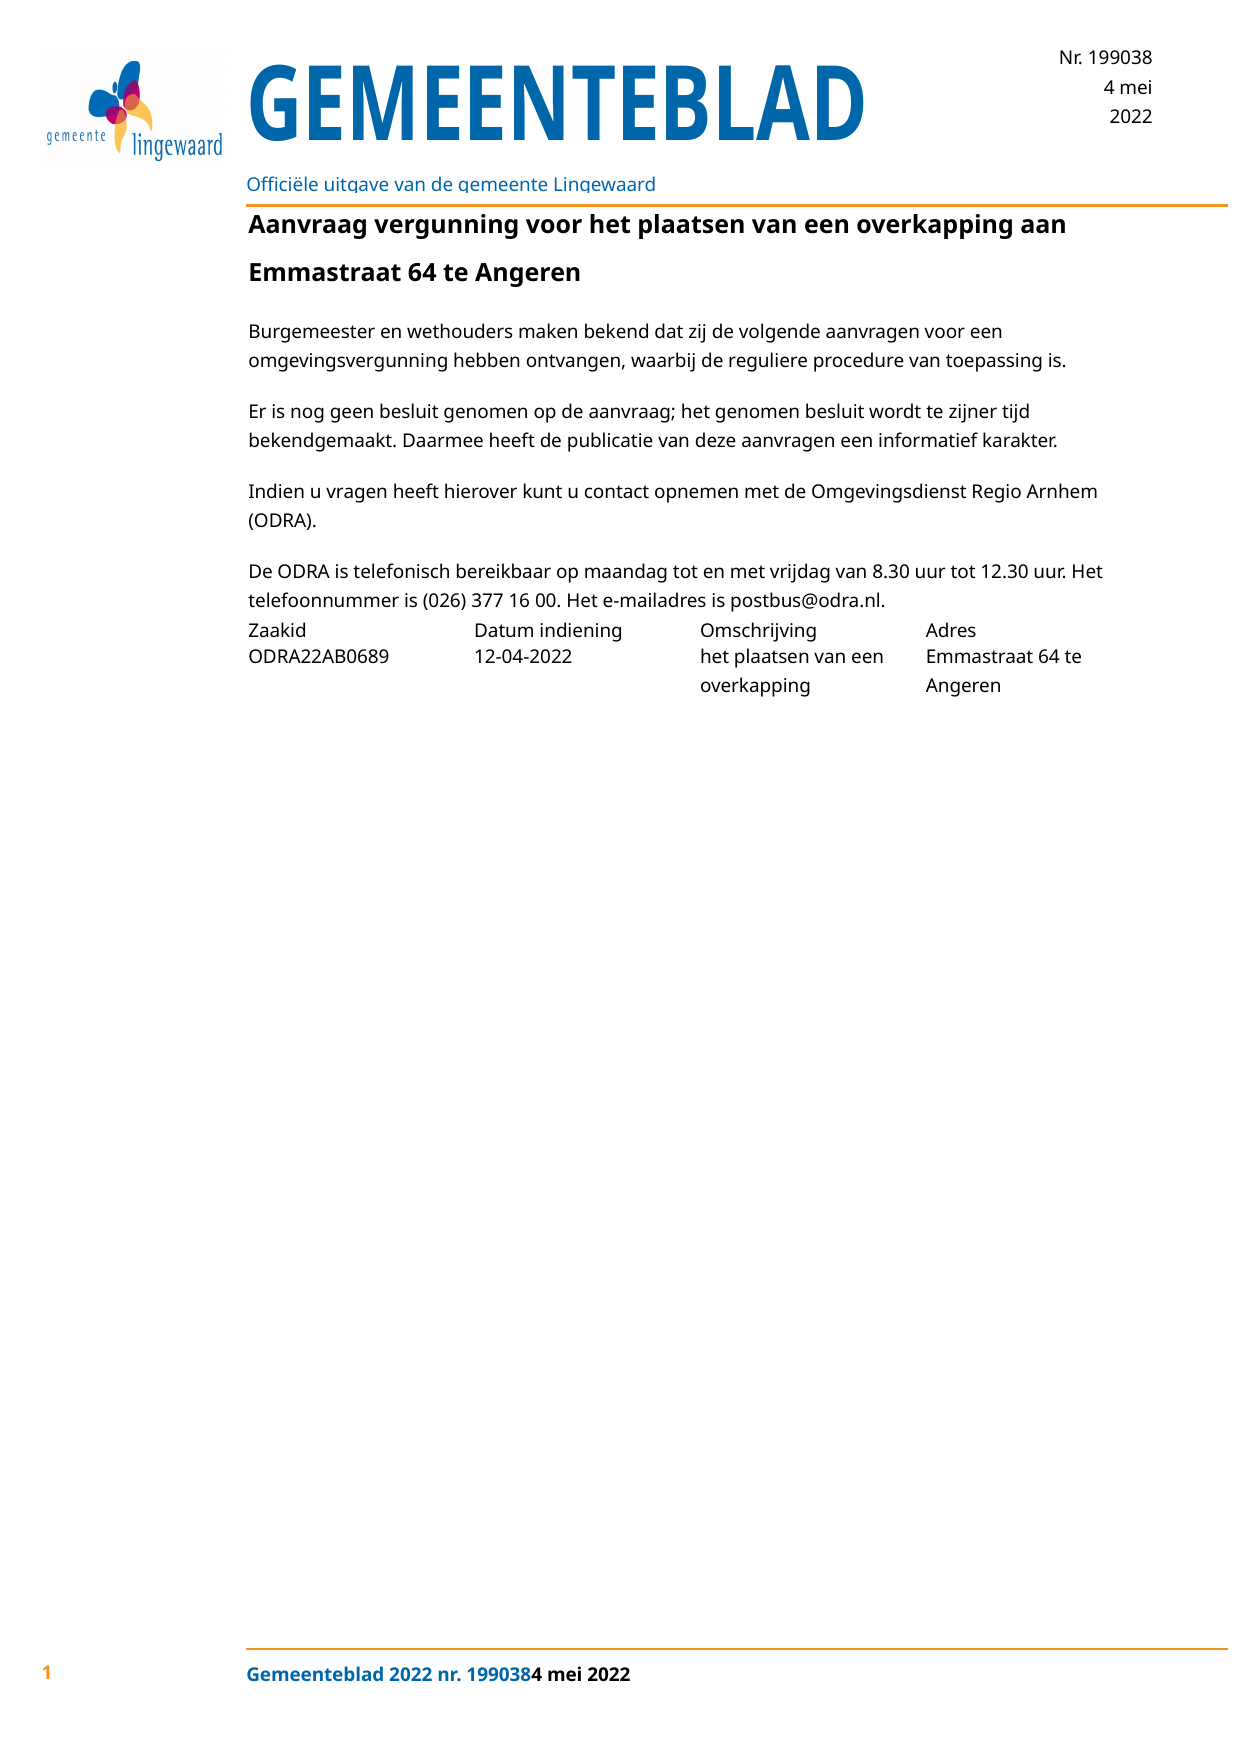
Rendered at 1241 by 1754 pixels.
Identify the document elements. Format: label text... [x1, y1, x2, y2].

table_cell ODRA22AB0689 [248, 643, 474, 698]
table_cell Emmastraat 64 te Angeren [926, 643, 1152, 698]
text Er is nog geen besluit genomen op de aanvraag; het genomen besluit wordt te zijner tijd bekendgemaakt. Daarmee heeft de publicatie van deze aanvragen een informatief karakter. [248, 398, 1152, 453]
table_header Zaakid [248, 617, 474, 643]
text Burgemeester en wethouders maken bekend dat zij de volgende aanvragen voor een omgevingsvergunning hebben ontvangen, waarbij de reguliere procedure van toepassing is. [248, 318, 1152, 373]
table_header Omschrijving [700, 617, 926, 643]
picture [41, 47, 231, 172]
text De ODRA is telefonisch bereikbaar op maandag tot en met vrijdag van 8.30 uur tot 12.30 uur. Het telefoonnummer is (026) 377 16 00. Het e-mailadres is postbus@odra.nl. [248, 558, 1152, 613]
table_header Datum indiening [474, 617, 700, 643]
text Aanvraag vergunning voor het plaatsen van een overkapping aan Emmastraat 64 te Angeren [248, 207, 1152, 288]
table_header Adres [926, 617, 1152, 643]
table_cell 12-04-2022 [474, 643, 700, 698]
text Indien u vragen heeft hierover kunt u contact opnemen met de Omgevingsdienst Regio Arnhem (ODRA). [248, 478, 1152, 533]
table_cell het plaatsen van een overkapping [700, 643, 926, 698]
